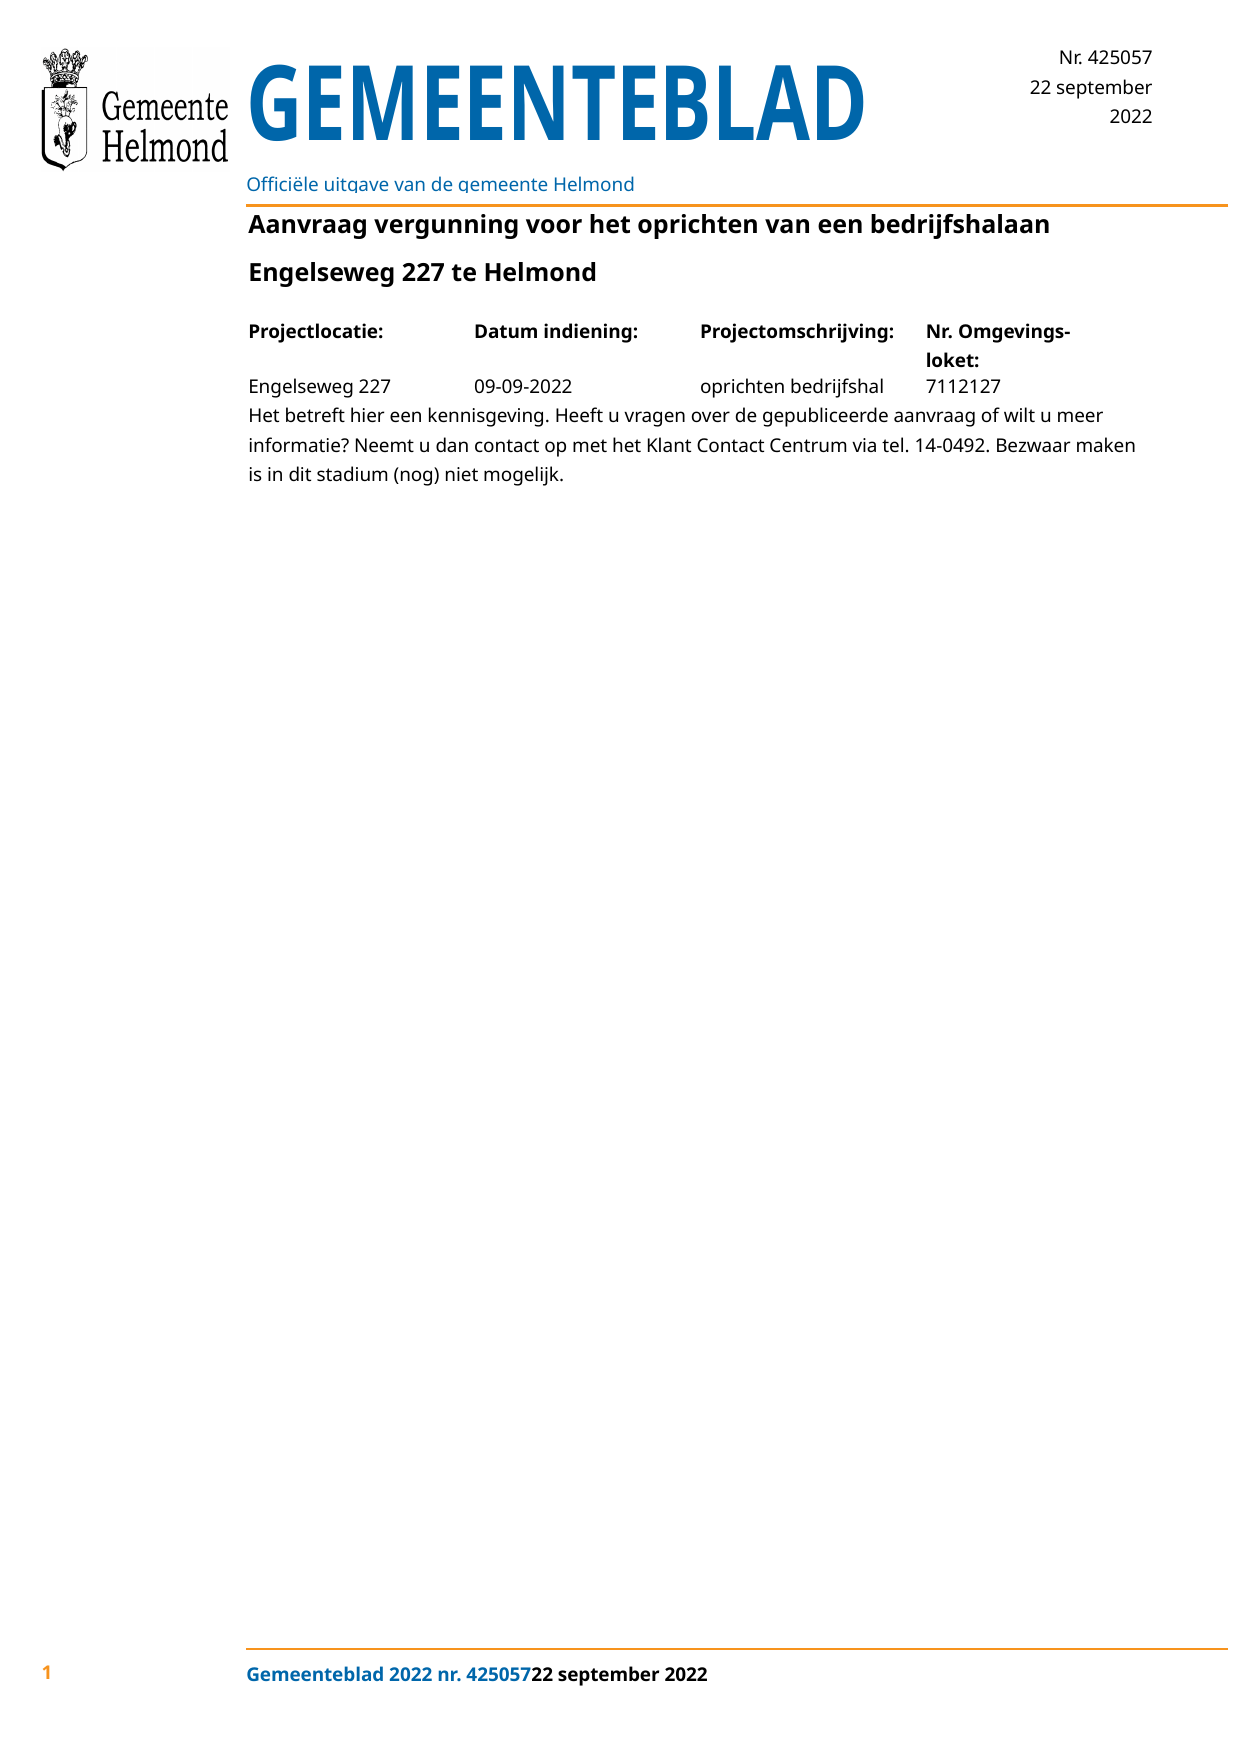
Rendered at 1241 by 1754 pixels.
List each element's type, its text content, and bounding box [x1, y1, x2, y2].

table_header Nr. Omgevings- loket: [926, 318, 1152, 373]
table_cell oprichten bedrijfshal [700, 373, 926, 399]
picture [41, 47, 231, 172]
table_cell 09-09-2022 [474, 373, 700, 399]
text Aanvraag vergunning voor het oprichten van een bedrijfshalaan Engelseweg 227 te Helmond [248, 207, 1152, 288]
table_cell 7112127 [926, 373, 1152, 399]
table_header Projectlocatie: [248, 318, 474, 373]
table_cell Engelseweg 227 [248, 373, 474, 399]
table_header Projectomschrijving: [700, 318, 926, 373]
table_header Datum indiening: [474, 318, 700, 373]
text Het betreft hier een kennisgeving. Heeft u vragen over de gepubliceerde aanvraag of wilt u meer informatie? Neemt u dan contact op met het Klant Contact Centrum via tel. 14-0492. Bezwaar maken is in dit stadium (nog) niet mogelijk. [248, 402, 1152, 487]
